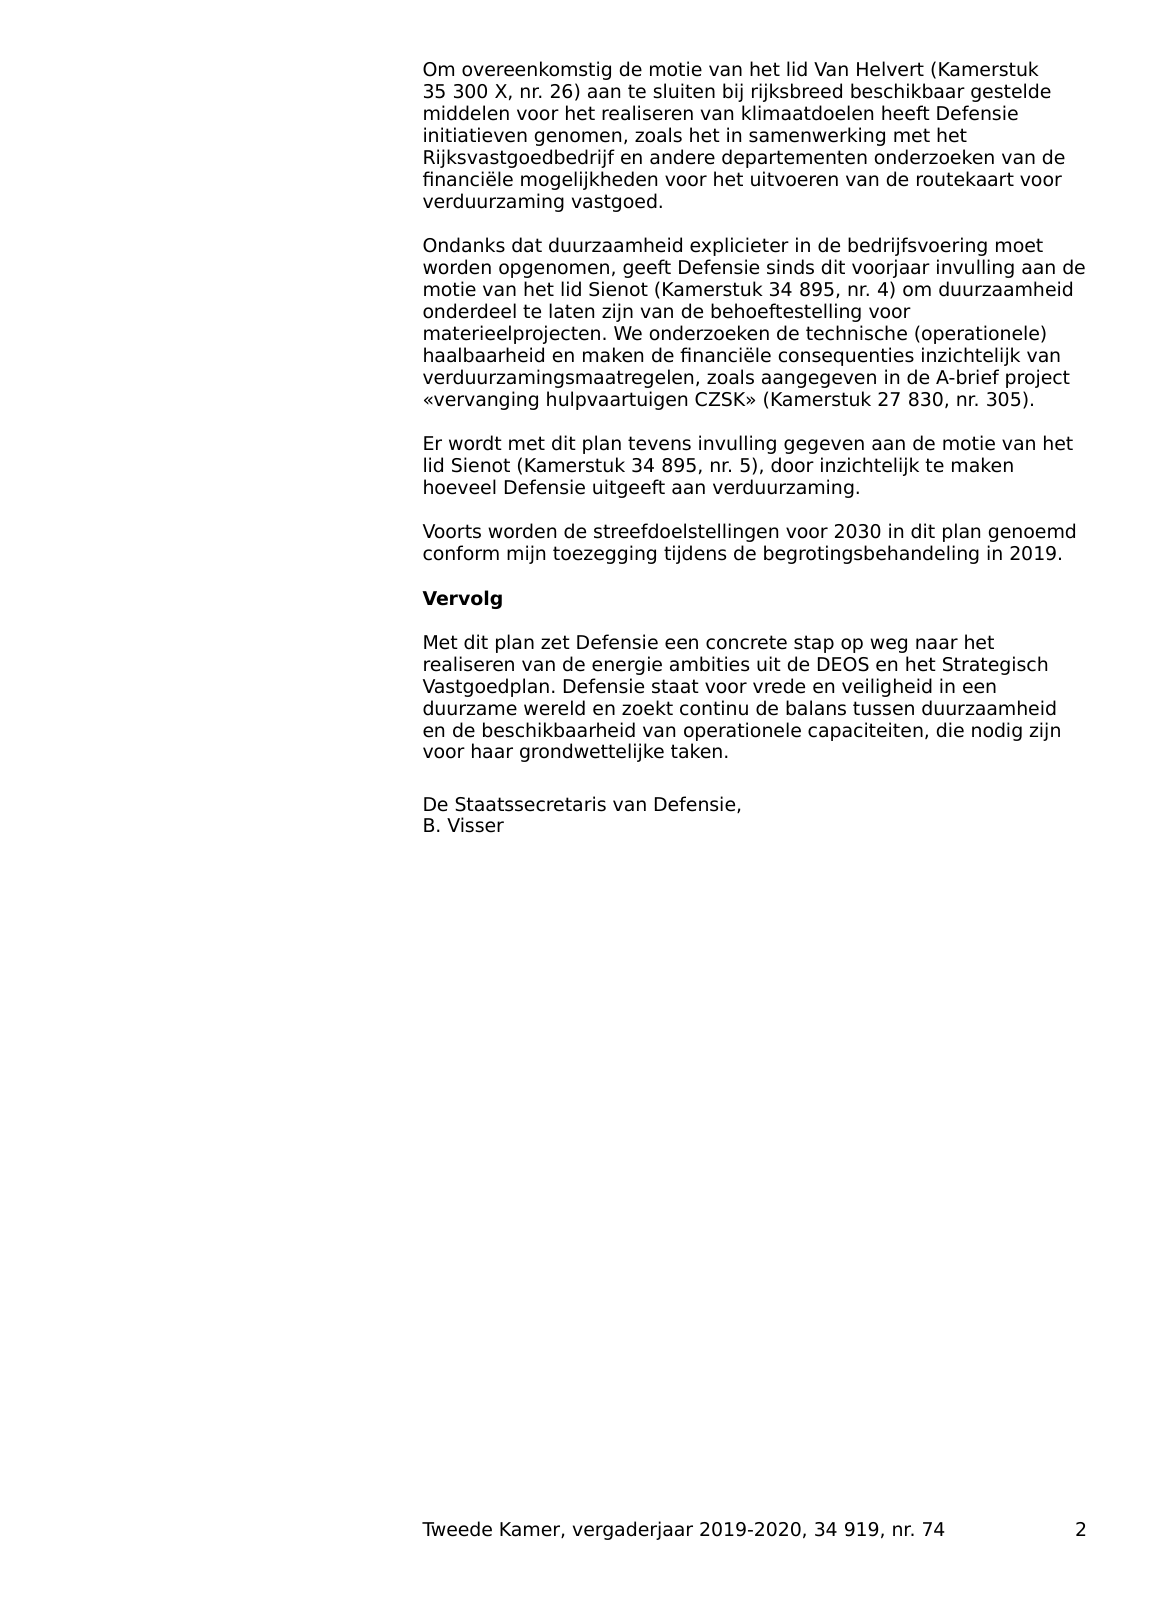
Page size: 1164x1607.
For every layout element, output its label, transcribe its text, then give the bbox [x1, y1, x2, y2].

text De Staatssecretaris van Defensie, B. Visser [422, 793, 1087, 837]
text Voorts worden de streefdoelstellingen voor 2030 in dit plan genoemd conform mijn toezegging tijdens de begrotingsbehandeling in 2019. [422, 521, 1087, 565]
text Er wordt met dit plan tevens invulling gegeven aan de motie van het lid Sienot (Kamerstuk 34 895, nr. 5), door inzichtelijk te maken hoeveel Defensie uitgeeft aan verduurzaming. [422, 433, 1087, 499]
text Met dit plan zet Defensie een concrete stap op weg naar het realiseren van de energie ambities uit de DEOS en het Strategisch Vastgoedplan. Defensie staat voor vrede en veiligheid in een duurzame wereld en zoekt continu de balans tussen duurzaamheid en de beschikbaarheid van operationele capaciteiten, die nodig zijn voor haar grondwettelijke taken. [422, 632, 1087, 763]
text Ondanks dat duurzaamheid explicieter in de bedrijfsvoering moet worden opgenomen, geeft Defensie sinds dit voorjaar invulling aan de motie van het lid Sienot (Kamerstuk 34 895, nr. 4) om duurzaamheid onderdeel te laten zijn van de behoeftestelling voor materieelprojecten. We onderzoeken de technische (operationele) haalbaarheid en maken de financiële consequenties inzichtelijk van verduurzamingsmaatregelen, zoals aangegeven in de A-brief project «vervanging hulpvaartuigen CZSK» (Kamerstuk 27 830, nr. 305). [422, 235, 1087, 411]
subtitle Vervolg [422, 587, 1087, 609]
text Om overeenkomstig de motie van het lid Van Helvert (Kamerstuk 35 300 X, nr. 26) aan te sluiten bij rijksbreed beschikbaar gestelde middelen voor het realiseren van klimaatdoelen heeft Defensie initiatieven genomen, zoals het in samenwerking met het Rijksvastgoedbedrijf en andere departementen onderzoeken van de financiële mogelijkheden voor het uitvoeren van de routekaart voor verduurzaming vastgoed. [422, 59, 1087, 213]
